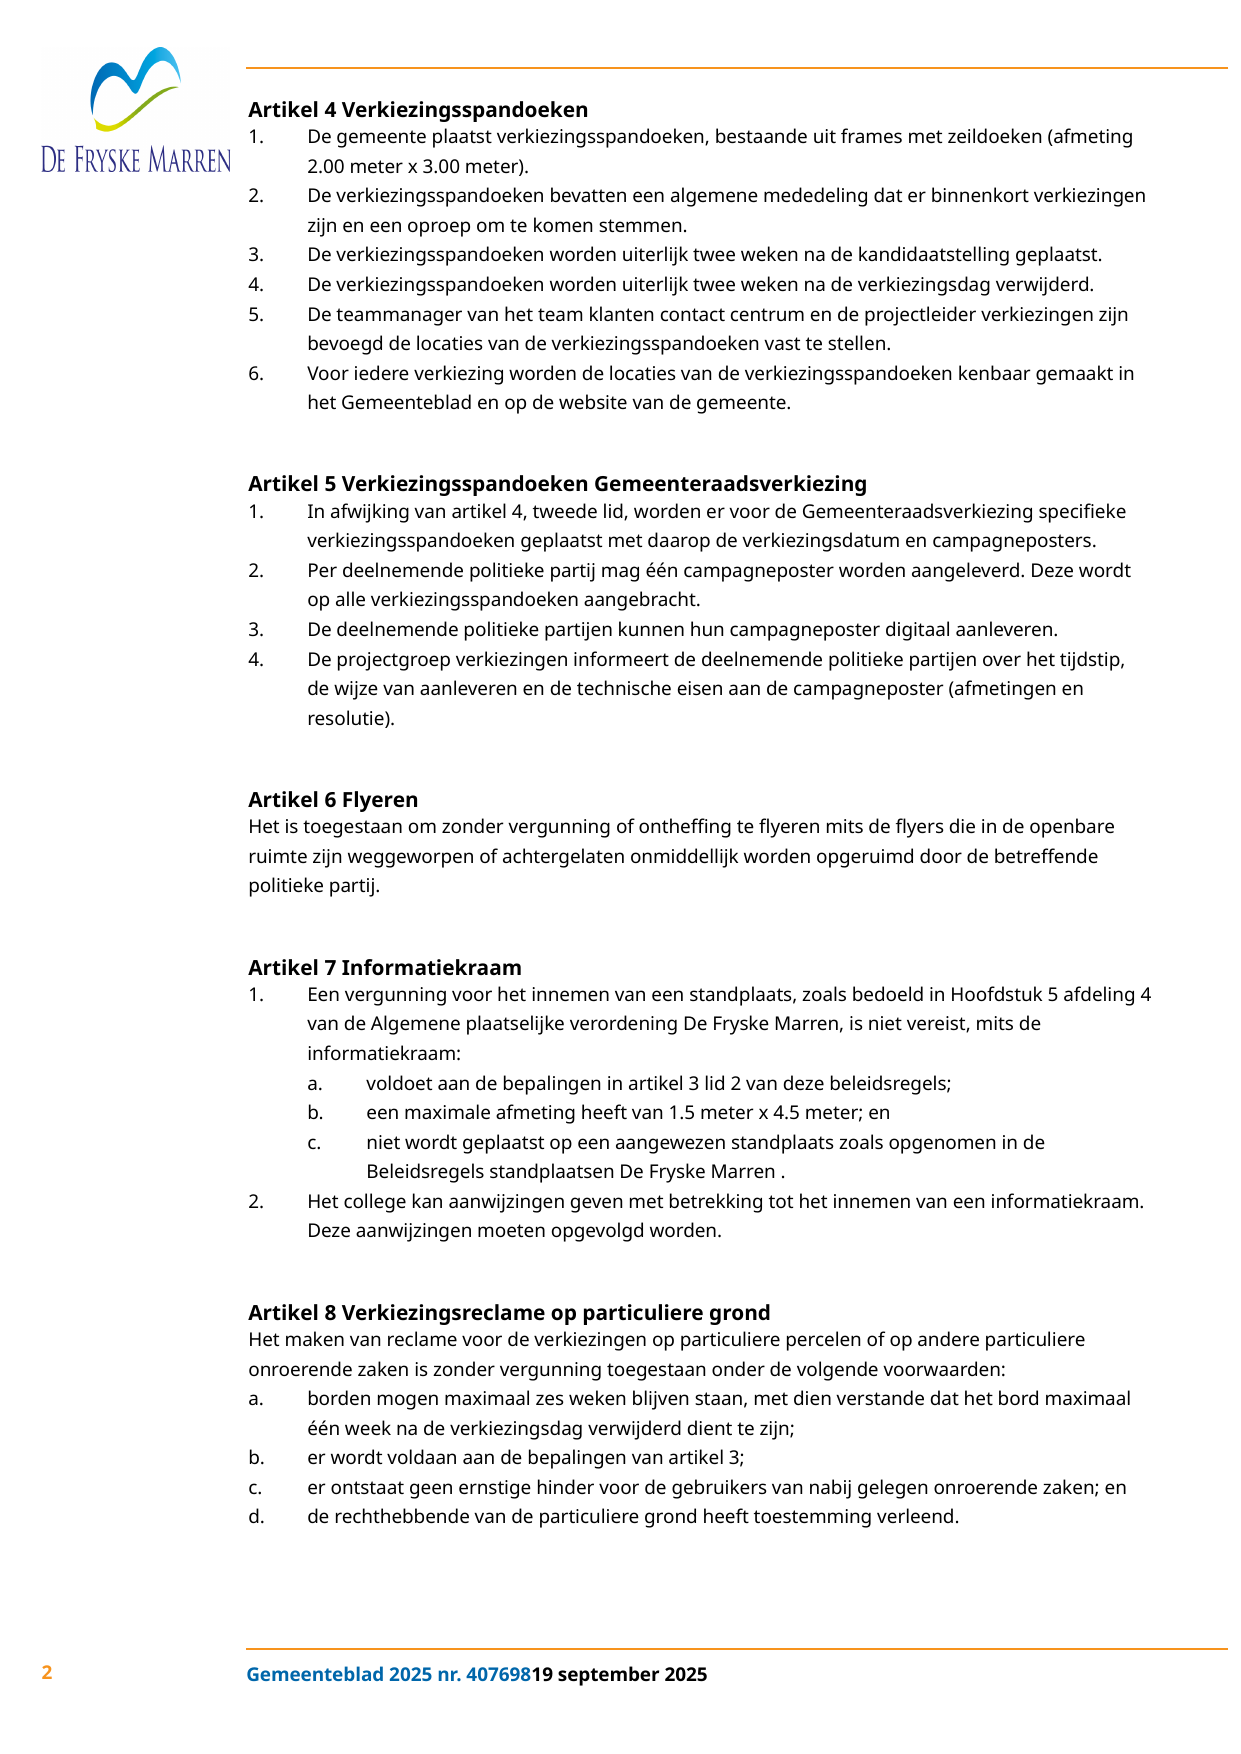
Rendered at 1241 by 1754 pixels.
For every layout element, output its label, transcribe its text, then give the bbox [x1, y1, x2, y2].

text Artikel 7 Informatiekraam [248, 953, 1152, 981]
list Het college kan aanwijzingen geven met betrekking tot het innemen van een informatiekraam. Deze aanwijzingen moeten opgevolgd worden. [248, 1188, 1152, 1243]
list borden mogen maximaal zes weken blijven staan, met dien verstande dat het bord maximaal één week na de verkiezingsdag verwijderd dient te zijn; [248, 1385, 1152, 1441]
text Artikel 6 Flyeren [248, 785, 1152, 813]
picture [41, 47, 231, 172]
text Artikel 8 Verkiezingsreclame op particuliere grond [248, 1298, 1152, 1326]
list een maximale afmeting heeft van 1.5 meter x 4.5 meter; en [307, 1099, 1152, 1125]
list De verkiezingsspandoeken worden uiterlijk twee weken na de verkiezingsdag verwijderd. [248, 271, 1152, 297]
text Artikel 5 Verkiezingsspandoeken Gemeenteraadsverkiezing [248, 469, 1152, 498]
list De verkiezingsspandoeken worden uiterlijk twee weken na de kandidaatstelling geplaatst. [248, 242, 1152, 267]
text Artikel 4 Verkiezingsspandoeken [248, 95, 1152, 123]
list De verkiezingsspandoeken bevatten een algemene mededeling dat er binnenkort verkiezingen zijn en een oproep om te komen stemmen. [248, 182, 1152, 238]
list De projectgroep verkiezingen informeert de deelnemende politieke partijen over het tijdstip, de wijze van aanleveren en de technische eisen aan de campagneposter (afmetingen en resolutie). [248, 646, 1152, 731]
list De teammanager van het team klanten contact centrum en de projectleider verkiezingen zijn bevoegd de locaties van de verkiezingsspandoeken vast te stellen. [248, 301, 1152, 356]
list De gemeente plaatst verkiezingsspandoeken, bestaande uit frames met zeildoeken (afmeting 2.00 meter x 3.00 meter). [248, 123, 1152, 178]
list De deelnemende politieke partijen kunnen hun campagneposter digitaal aanleveren. [248, 616, 1152, 642]
list de rechthebbende van de particuliere grond heeft toestemming verleend. [248, 1504, 1152, 1529]
list Voor iedere verkiezing worden de locaties van de verkiezingsspandoeken kenbaar gemaakt in het Gemeenteblad en op de website van de gemeente. [248, 360, 1152, 415]
list In afwijking van artikel 4, tweede lid, worden er voor de Gemeenteraadsverkiezing specifieke verkiezingsspandoeken geplaatst met daarop de verkiezingsdatum en campagneposters. [248, 498, 1152, 553]
list Een vergunning voor het innemen van een standplaats, zoals bedoeld in Hoofdstuk 5 afdeling 4 van de Algemene plaatselijke verordening De Fryske Marren, is niet vereist, mits de informatiekraam: [248, 981, 1152, 1066]
list Per deelnemende politieke partij mag één campagneposter worden aangeleverd. Deze wordt op alle verkiezingsspandoeken aangebracht. [248, 557, 1152, 612]
list er wordt voldaan aan de bepalingen van artikel 3; [248, 1444, 1152, 1470]
list niet wordt geplaatst op een aangewezen standplaats zoals opgenomen in de Beleidsregels standplaatsen De Fryske Marren . [307, 1129, 1152, 1184]
text Het maken van reclame voor de verkiezingen op particuliere percelen of op andere particuliere onroerende zaken is zonder vergunning toegestaan onder de volgende voorwaarden: [248, 1326, 1152, 1381]
list er ontstaat geen ernstige hinder voor de gebruikers van nabij gelegen onroerende zaken; en [248, 1474, 1152, 1500]
text Het is toegestaan om zonder vergunning of ontheffing te flyeren mits de flyers die in de openbare ruimte zijn weggeworpen of achtergelaten onmiddellijk worden opgeruimd door de betreffende politieke partij. [248, 813, 1152, 898]
list voldoet aan de bepalingen in artikel 3 lid 2 van deze beleidsregels; [307, 1070, 1152, 1096]
